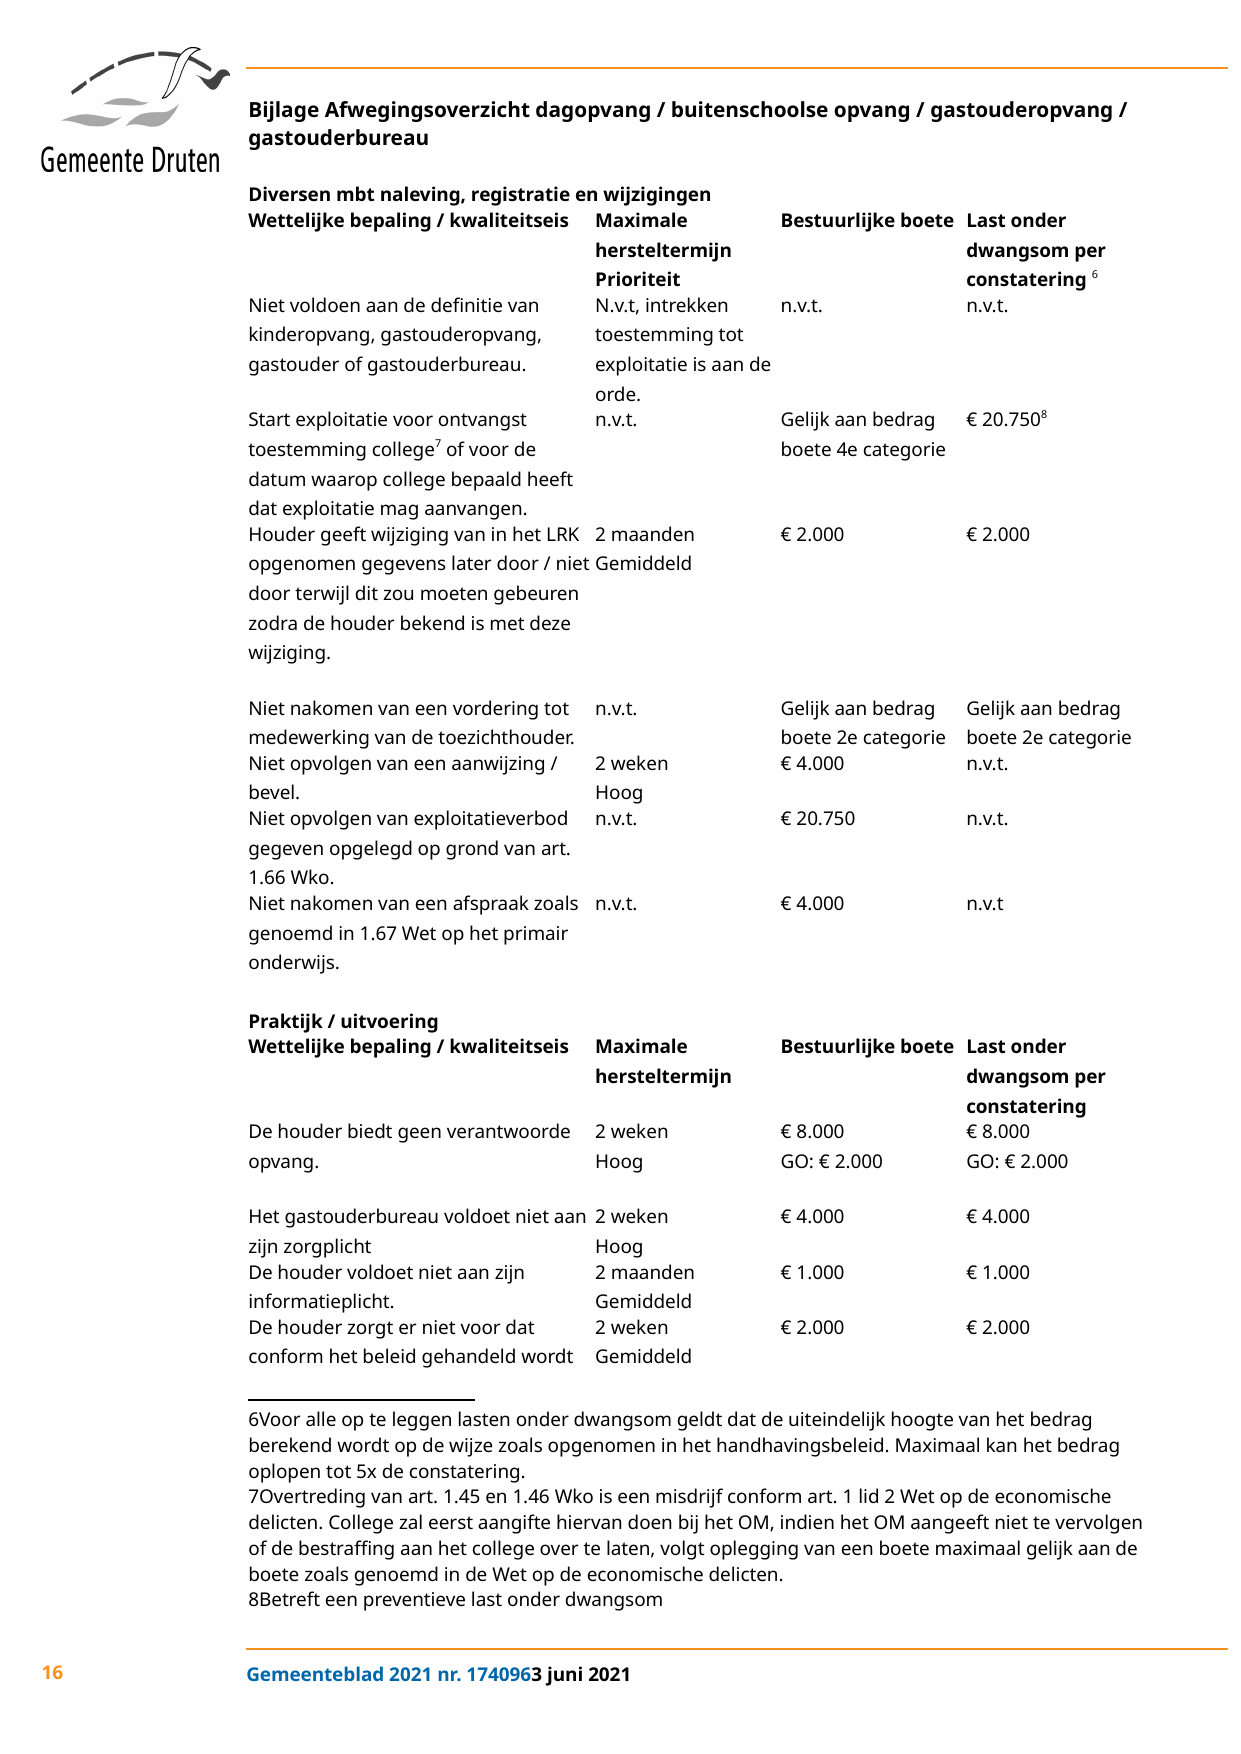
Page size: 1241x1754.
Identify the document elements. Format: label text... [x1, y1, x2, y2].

table_cell 2 weken Hoog [595, 750, 780, 805]
table_cell Niet nakomen van een vordering tot medewerking van de toezichthouder. [248, 695, 595, 750]
table_cell De houder biedt geen verantwoorde opvang. [248, 1119, 595, 1203]
table_cell N.v.t, intrekken toestemming tot exploitatie is aan de orde. [595, 292, 780, 407]
table_header [780, 1008, 966, 1034]
table_cell Niet opvolgen van exploitatieverbod gegeven opgelegd op grond van art. 1.66 Wko. [248, 805, 595, 890]
table_cell De houder zorgt er niet voor dat conform het beleid gehandeld wordt [248, 1314, 595, 1369]
table_cell € 8.000 GO: € 2.000 [780, 1119, 966, 1203]
table_cell 2 maanden Gemiddeld [595, 1259, 780, 1314]
table_cell Start exploitatie voor ontvangst toestemming college of voor de datum waarop college bepaald heeft dat exploitatie mag aanvangen. [248, 407, 595, 521]
table_header Praktijk / uitvoering [248, 1008, 595, 1034]
table_cell n.v.t. [595, 695, 780, 750]
table_cell Houder geeft wijziging van in het LRK opgenomen gegevens later door / niet door terwijl dit zou moeten gebeuren zodra de houder bekend is met deze wijziging. [248, 521, 595, 695]
table_cell n.v.t. [595, 890, 780, 975]
table_cell € 1.000 [780, 1259, 966, 1314]
table_cell 2 weken Gemiddeld [595, 1314, 780, 1369]
table_cell € 2.000 [780, 521, 966, 695]
table_cell Niet nakomen van een afspraak zoals genoemd in 1.67 Wet op het primair onderwijs. [248, 890, 595, 975]
table_cell n.v.t. [780, 292, 966, 407]
table_cell € 8.000 GO: € 2.000 [966, 1119, 1152, 1203]
table_cell Wettelijke bepaling / kwaliteitseis [248, 1034, 595, 1119]
table_cell Het gastouderbureau voldoet niet aan zijn zorgplicht [248, 1204, 595, 1259]
table_cell € 4.000 [780, 890, 966, 975]
table_cell n.v.t [966, 890, 1152, 975]
table_cell Gelijk aan bedrag boete 2e categorie [966, 695, 1152, 750]
table_cell € 20.750 [966, 407, 1152, 521]
table_cell € 4.000 [780, 750, 966, 805]
table_cell n.v.t. [966, 750, 1152, 805]
table_cell De houder voldoet niet aan zijn informatieplicht. [248, 1259, 595, 1314]
table_cell Gelijk aan bedrag boete 4e categorie [780, 407, 966, 521]
table_cell € 2.000 [966, 1314, 1152, 1369]
table_cell n.v.t. [595, 805, 780, 890]
table_cell Niet opvolgen van een aanwijzing / bevel. [248, 750, 595, 805]
table_cell n.v.t. [966, 292, 1152, 407]
table_cell n.v.t. [966, 805, 1152, 890]
table_cell Maximale hersteltermijn Prioriteit [595, 207, 780, 292]
table_cell Last onder dwangsom per constatering [966, 207, 1152, 292]
table_cell € 4.000 [780, 1204, 966, 1259]
table_cell € 20.750 [780, 805, 966, 890]
table_header [595, 1008, 780, 1034]
table_header [966, 1008, 1152, 1034]
table_cell 2 weken Hoog [595, 1204, 780, 1259]
table_cell n.v.t. [595, 407, 780, 521]
table_cell Wettelijke bepaling / kwaliteitseis [248, 207, 595, 292]
table_cell € 1.000 [966, 1259, 1152, 1314]
table_header Diversen mbt naleving, registratie en wijzigingen [248, 181, 1152, 207]
table_cell Maximale hersteltermijn [595, 1034, 780, 1119]
table_cell Gelijk aan bedrag boete 2e categorie [780, 695, 966, 750]
table_cell € 4.000 [966, 1204, 1152, 1259]
table_cell 2 maanden Gemiddeld [595, 521, 780, 695]
table_cell € 2.000 [966, 521, 1152, 695]
table_cell Niet voldoen aan de definitie van kinderopvang, gastouderopvang, gastouder of gastouderbureau. [248, 292, 595, 407]
table_cell Bestuurlijke boete [780, 1034, 966, 1119]
picture [41, 47, 231, 172]
table_cell Bestuurlijke boete [780, 207, 966, 292]
table_cell Last onder dwangsom per constatering [966, 1034, 1152, 1119]
table_cell 2 weken Hoog [595, 1119, 780, 1203]
text Bijlage Afwegingsoverzicht dagopvang / buitenschoolse opvang / gastouderopvang / gastouderbureau [248, 95, 1152, 152]
table_cell € 2.000 [780, 1314, 966, 1369]
